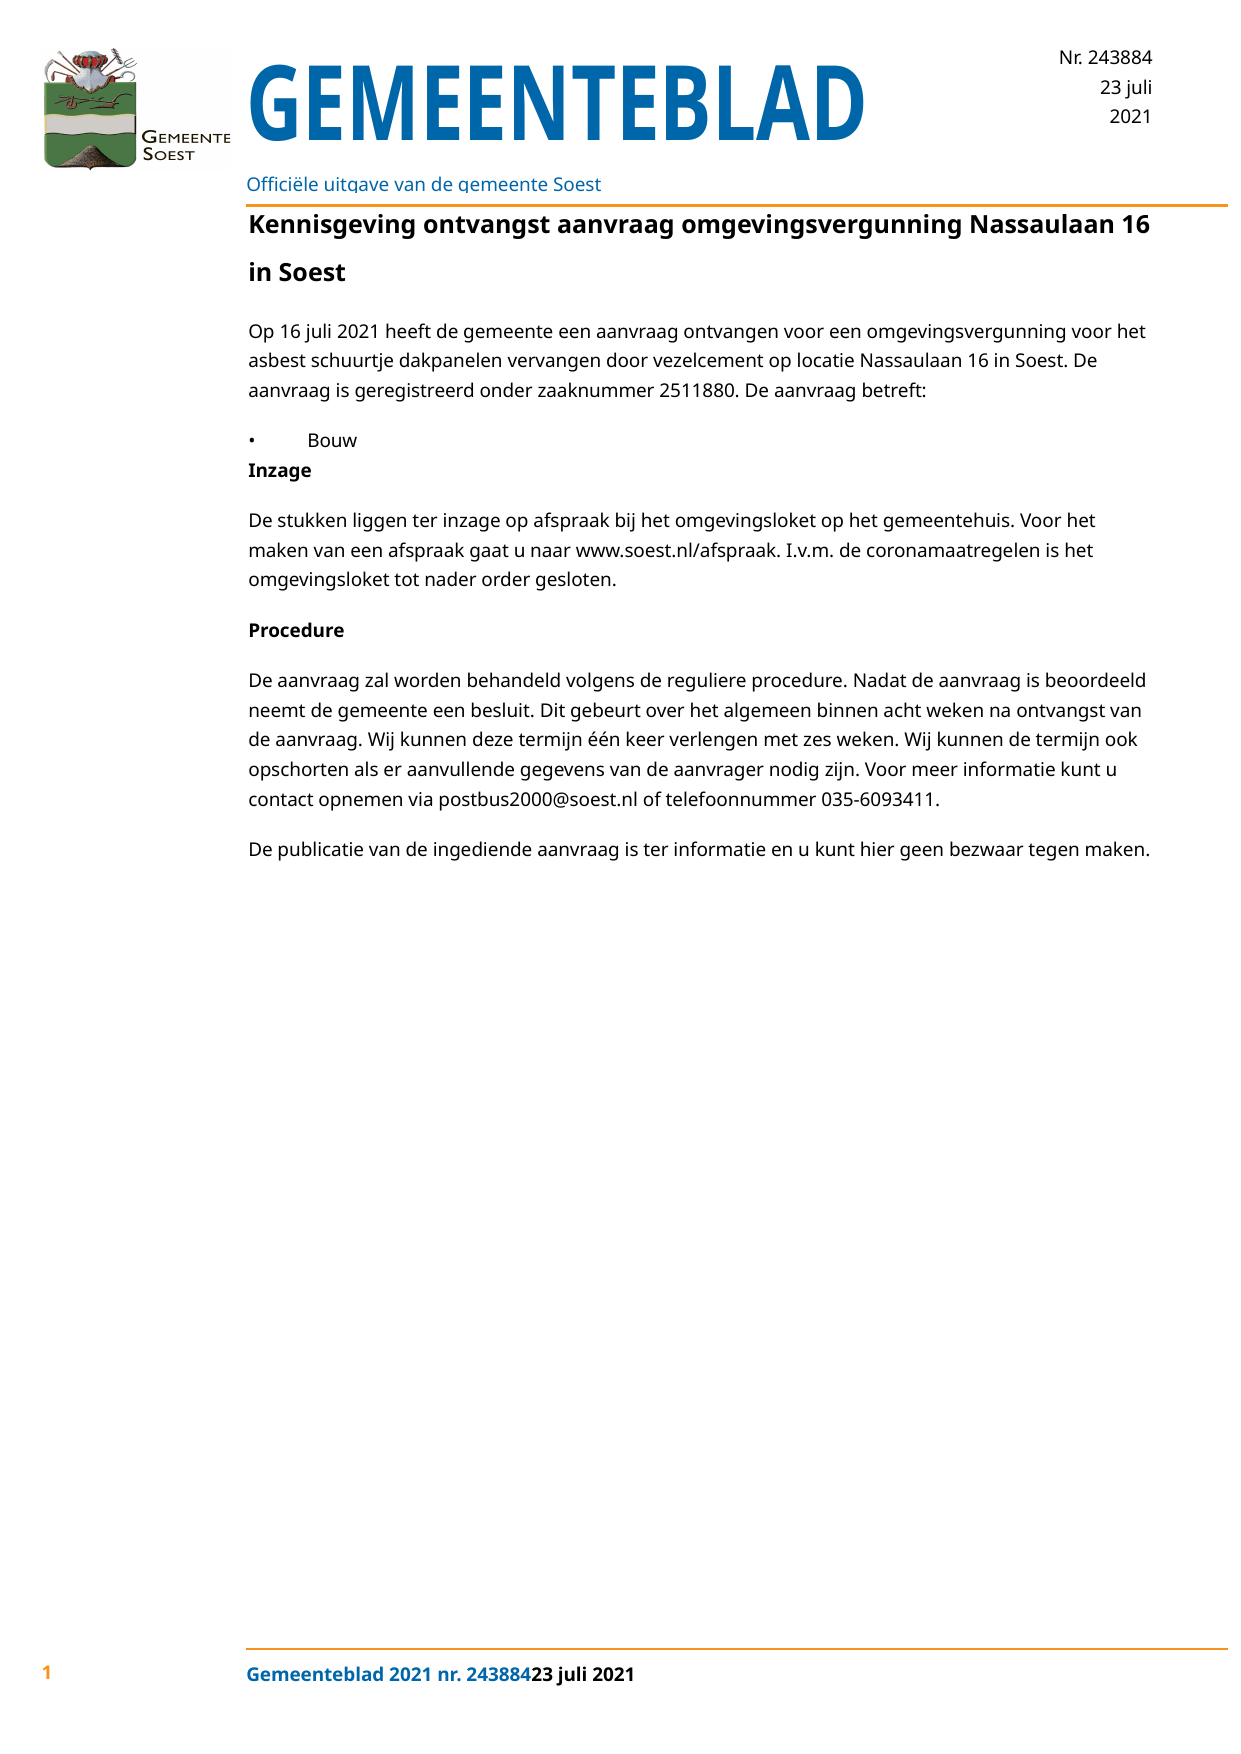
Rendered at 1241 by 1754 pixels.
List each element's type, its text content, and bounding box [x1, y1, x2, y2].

text De publicatie van de ingediende aanvraag is ter informatie en u kunt hier geen bezwaar tegen maken. [248, 836, 1152, 862]
text Procedure [248, 617, 1152, 643]
text De stukken liggen ter inzage op afspraak bij het omgevingsloket op het gemeentehuis. Voor het maken van een afspraak gaat u naar www.soest.nl/afspraak. I.v.m. de coronamaatregelen is het omgevingsloket tot nader order gesloten. [248, 507, 1152, 592]
text De aanvraag zal worden behandeld volgens de reguliere procedure. Nadat de aanvraag is beoordeeld neemt de gemeente een besluit. Dit gebeurt over het algemeen binnen acht weken na ontvangst van de aanvraag. Wij kunnen deze termijn één keer verlengen met zes weken. Wij kunnen de termijn ook opschorten als er aanvullende gegevens van de aanvrager nodig zijn. Voor meer informatie kunt u contact opnemen via postbus2000@soest.nl of telefoonnummer 035-6093411. [248, 667, 1152, 812]
picture [41, 47, 231, 172]
text Inzage [248, 457, 1152, 483]
list Bouw [248, 427, 1152, 453]
text Kennisgeving ontvangst aanvraag omgevingsvergunning Nassaulaan 16 in Soest [248, 207, 1152, 288]
text Op 16 juli 2021 heeft de gemeente een aanvraag ontvangen voor een omgevingsvergunning voor het asbest schuurtje dakpanelen vervangen door vezelcement op locatie Nassaulaan 16 in Soest. De aanvraag is geregistreerd onder zaaknummer 2511880. De aanvraag betreft: [248, 318, 1152, 403]
